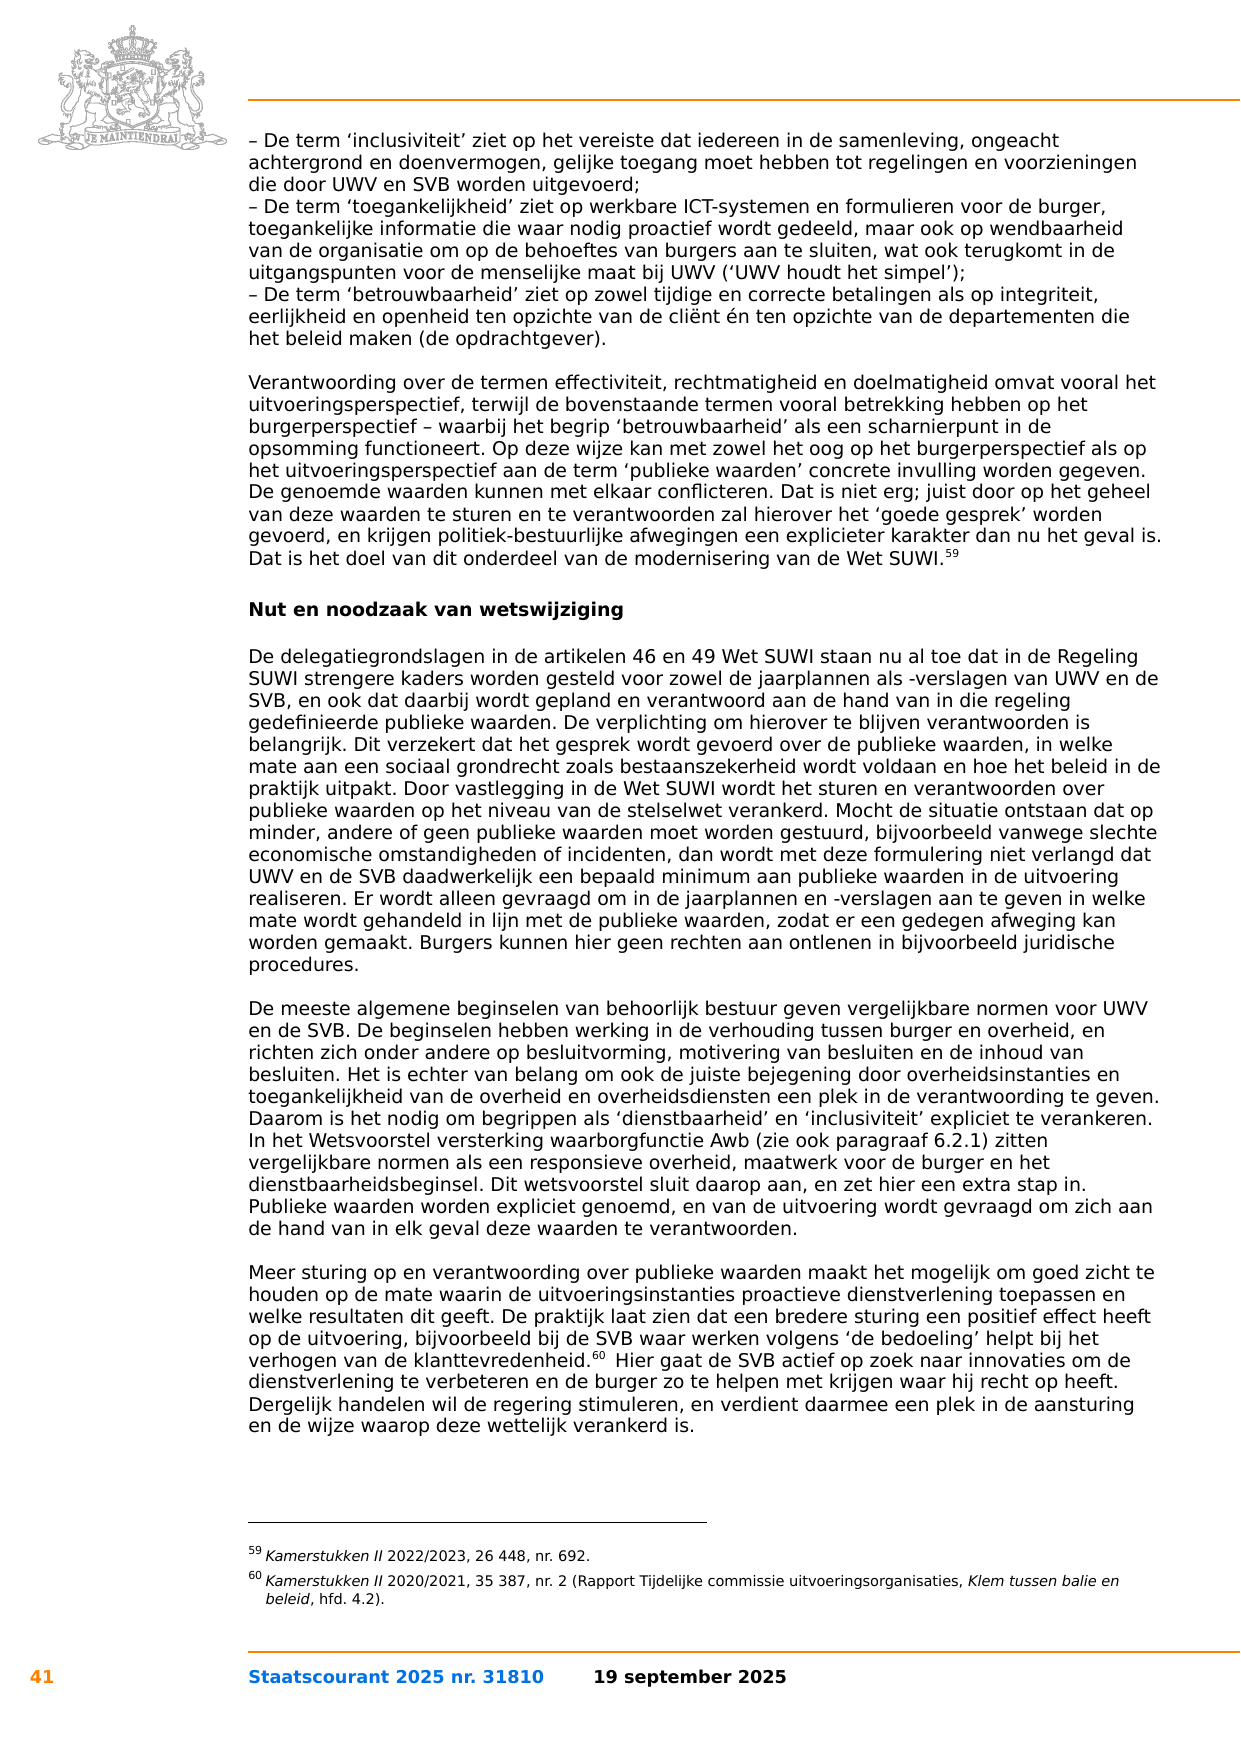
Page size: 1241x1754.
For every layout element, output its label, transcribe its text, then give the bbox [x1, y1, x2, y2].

text Kamerstukken II 2020/2021, 35 387, nr. 2 (Rapport Tijdelijke commissie uitvoeringsorganisaties, Klem tussen balie en beleid, hfd. 4.2). [248, 1569, 1163, 1608]
text Verantwoording over de termen effectiviteit, rechtmatigheid en doelmatigheid omvat vooral het uitvoeringsperspectief, terwijl de bovenstaande termen vooral betrekking hebben op het burgerperspectief – waarbij het begrip ‘betrouwbaarheid’ als een scharnierpunt in de opsomming functioneert. Op deze wijze kan met zowel het oog op het burgerperspectief als op het uitvoeringsperspectief aan de term ‘publieke waarden’ concrete invulling worden gegeven. De genoemde waarden kunnen met elkaar conflicteren. Dat is niet erg; juist door op het geheel van deze waarden te sturen en te verantwoorden zal hierover het ‘goede gesprek’ worden gevoerd, en krijgen politiek-bestuurlijke afwegingen een explicieter karakter dan nu het geval is. Dat is het doel van dit onderdeel van de modernisering van de Wet SUWI. [248, 372, 1163, 569]
text Kamerstukken II 2022/2023, 26 448, nr. 692. [248, 1544, 1163, 1566]
text – De term ‘betrouwbaarheid’ ziet op zowel tijdige en correcte betalingen als op integriteit, eerlijkheid en openheid ten opzichte van de cliënt én ten opzichte van de departementen die het beleid maken (de opdrachtgever). [248, 284, 1163, 350]
text – De term ‘toegankelijkheid’ ziet op werkbare ICT-systemen en formulieren voor de burger, toegankelijke informatie die waar nodig proactief wordt gedeeld, maar ook op wendbaarheid van de organisatie om op de behoeftes van burgers aan te sluiten, wat ook terugkomt in de uitgangspunten voor de menselijke maat bij UWV (‘UWV houdt het simpel’); [248, 196, 1163, 284]
text De meeste algemene beginselen van behoorlijk bestuur geven vergelijkbare normen voor UWV en de SVB. De beginselen hebben werking in de verhouding tussen burger en overheid, en richten zich onder andere op besluitvorming, motivering van besluiten en de inhoud van besluiten. Het is echter van belang om ook de juiste bejegening door overheidsinstanties en toegankelijkheid van de overheid en overheidsdiensten een plek in de verantwoording te geven. Daarom is het nodig om begrippen als ‘dienstbaarheid’ en ‘inclusiviteit’ expliciet te verankeren. In het Wetsvoorstel versterking waarborgfunctie Awb (zie ook paragraaf 6.2.1) zitten vergelijkbare normen als een responsieve overheid, maatwerk voor de burger en het dienstbaarheidsbeginsel. Dit wetsvoorstel sluit daarop aan, en zet hier een extra stap in. Publieke waarden worden expliciet genoemd, en van de uitvoering wordt gevraagd om zich aan de hand van in elk geval deze waarden te verantwoorden. [248, 998, 1163, 1240]
text De delegatiegrondslagen in de artikelen 46 en 49 Wet SUWI staan nu al toe dat in de Regeling SUWI strengere kaders worden gesteld voor zowel de jaarplannen als -verslagen van UWV en de SVB, en ook dat daarbij wordt gepland en verantwoord aan de hand van in die regeling gedefinieerde publieke waarden. De verplichting om hierover te blijven verantwoorden is belangrijk. Dit verzekert dat het gesprek wordt gevoerd over de publieke waarden, in welke mate aan een sociaal grondrecht zoals bestaanszekerheid wordt voldaan en hoe het beleid in de praktijk uitpakt. Door vastlegging in de Wet SUWI wordt het sturen en verantwoorden over publieke waarden op het niveau van de stelselwet verankerd. Mocht de situatie ontstaan dat op minder, andere of geen publieke waarden moet worden gestuurd, bijvoorbeeld vanwege slechte economische omstandigheden of incidenten, dan wordt met deze formulering niet verlangd dat UWV en de SVB daadwerkelijk een bepaald minimum aan publieke waarden in de uitvoering realiseren. Er wordt alleen gevraagd om in de jaarplannen en -verslagen aan te geven in welke mate wordt gehandeld in lijn met de publieke waarden, zodat er een gedegen afweging kan worden gemaakt. Burgers kunnen hier geen rechten aan ontlenen in bijvoorbeeld juridische procedures. [248, 646, 1163, 976]
subtitle Nut en noodzaak van wetswijziging [248, 599, 1163, 621]
text – De term ‘inclusiviteit’ ziet op het vereiste dat iedereen in de samenleving, ongeacht achtergrond en doenvermogen, gelijke toegang moet hebben tot regelingen en voorzieningen die door UWV en SVB worden uitgevoerd; [248, 130, 1163, 196]
text Meer sturing op en verantwoording over publieke waarden maakt het mogelijk om goed zicht te houden op de mate waarin de uitvoeringsinstanties proactieve dienstverlening toepassen en welke resultaten dit geeft. De praktijk laat zien dat een bredere sturing een positief effect heeft op de uitvoering, bijvoorbeeld bij de SVB waar werken volgens ‘de bedoeling’ helpt bij het verhogen van de klanttevredenheid. Hier gaat de SVB actief op zoek naar innovaties om de dienstverlening te verbeteren en de burger zo te helpen met krijgen waar hij recht op heeft. Dergelijk handelen wil de regering stimuleren, en verdient daarmee een plek in de aansturing en de wijze waarop deze wettelijk verankerd is. [248, 1262, 1163, 1437]
picture [38, 25, 227, 150]
